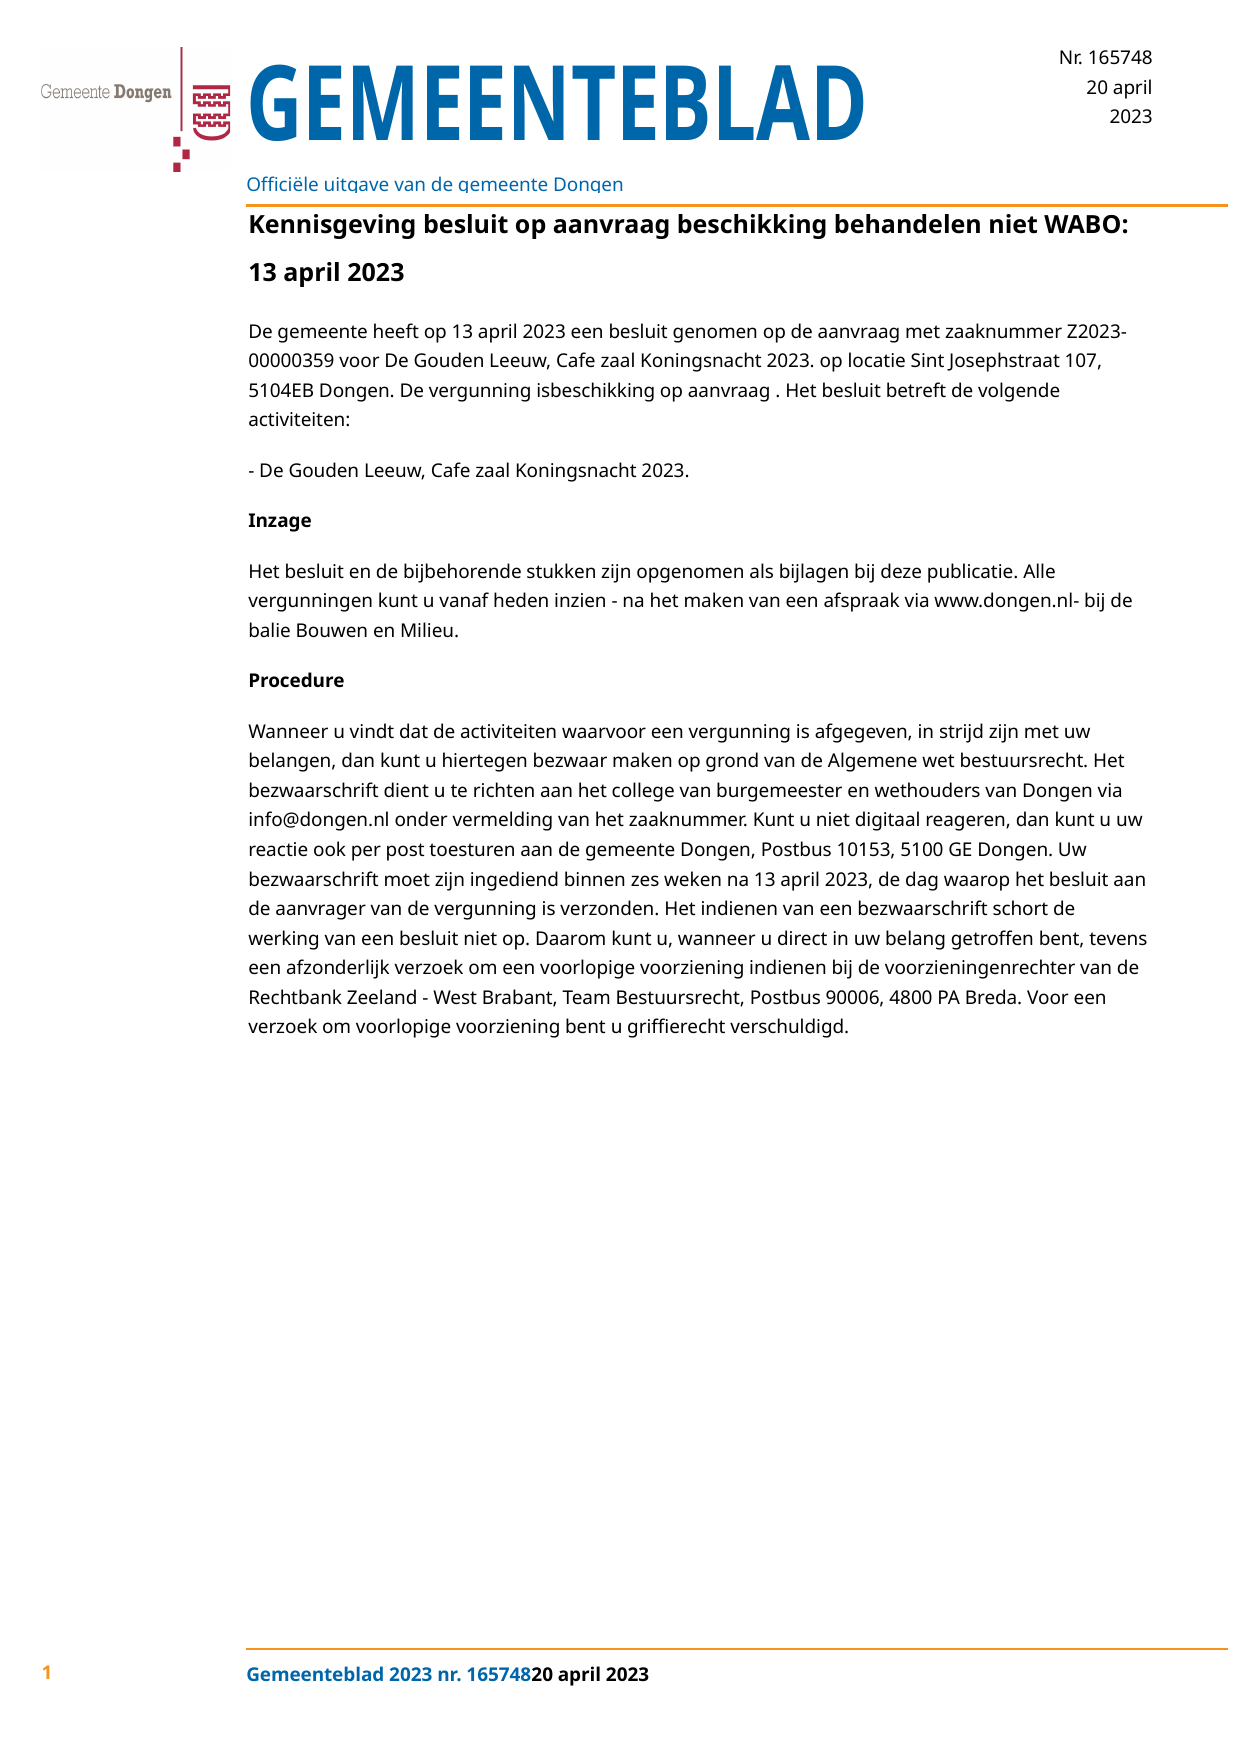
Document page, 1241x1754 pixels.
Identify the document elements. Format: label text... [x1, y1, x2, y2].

text Wanneer u vindt dat de activiteiten waarvoor een vergunning is afgegeven, in strijd zijn met uw belangen, dan kunt u hiertegen bezwaar maken op grond van de Algemene wet bestuursrecht. Het bezwaarschrift dient u te richten aan het college van burgemeester en wethouders van Dongen via info@dongen.nl onder vermelding van het zaaknummer. Kunt u niet digitaal reageren, dan kunt u uw reactie ook per post toesturen aan de gemeente Dongen, Postbus 10153, 5100 GE Dongen. Uw bezwaarschrift moet zijn ingediend binnen zes weken na 13 april 2023, de dag waarop het besluit aan de aanvrager van de vergunning is verzonden. Het indienen van een bezwaarschrift schort de werking van een besluit niet op. Daarom kunt u, wanneer u direct in uw belang getroffen bent, tevens een afzonderlijk verzoek om een voorlopige voorziening indienen bij de voorzieningenrechter van de Rechtbank Zeeland - West Brabant, Team Bestuursrecht, Postbus 90006, 4800 PA Breda. Voor een verzoek om voorlopige voorziening bent u griffierecht verschuldigd. [248, 718, 1152, 1039]
text Procedure [248, 667, 1152, 693]
text Inzage [248, 507, 1152, 533]
text De gemeente heeft op 13 april 2023 een besluit genomen op de aanvraag met zaaknummer Z2023-00000359 voor De Gouden Leeuw, Cafe zaal Koningsnacht 2023. op locatie Sint Josephstraat 107, 5104EB Dongen. De vergunning isbeschikking op aanvraag . Het besluit betreft de volgende activiteiten: [248, 318, 1152, 432]
picture [41, 47, 231, 172]
text - De Gouden Leeuw, Cafe zaal Koningsnacht 2023. [248, 457, 1152, 483]
text Kennisgeving besluit op aanvraag beschikking behandelen niet WABO: 13 april 2023 [248, 207, 1152, 288]
text Het besluit en de bijbehorende stukken zijn opgenomen als bijlagen bij deze publicatie. Alle vergunningen kunt u vanaf heden inzien - na het maken van een afspraak via www.dongen.nl- bij de balie Bouwen en Milieu. [248, 558, 1152, 643]
